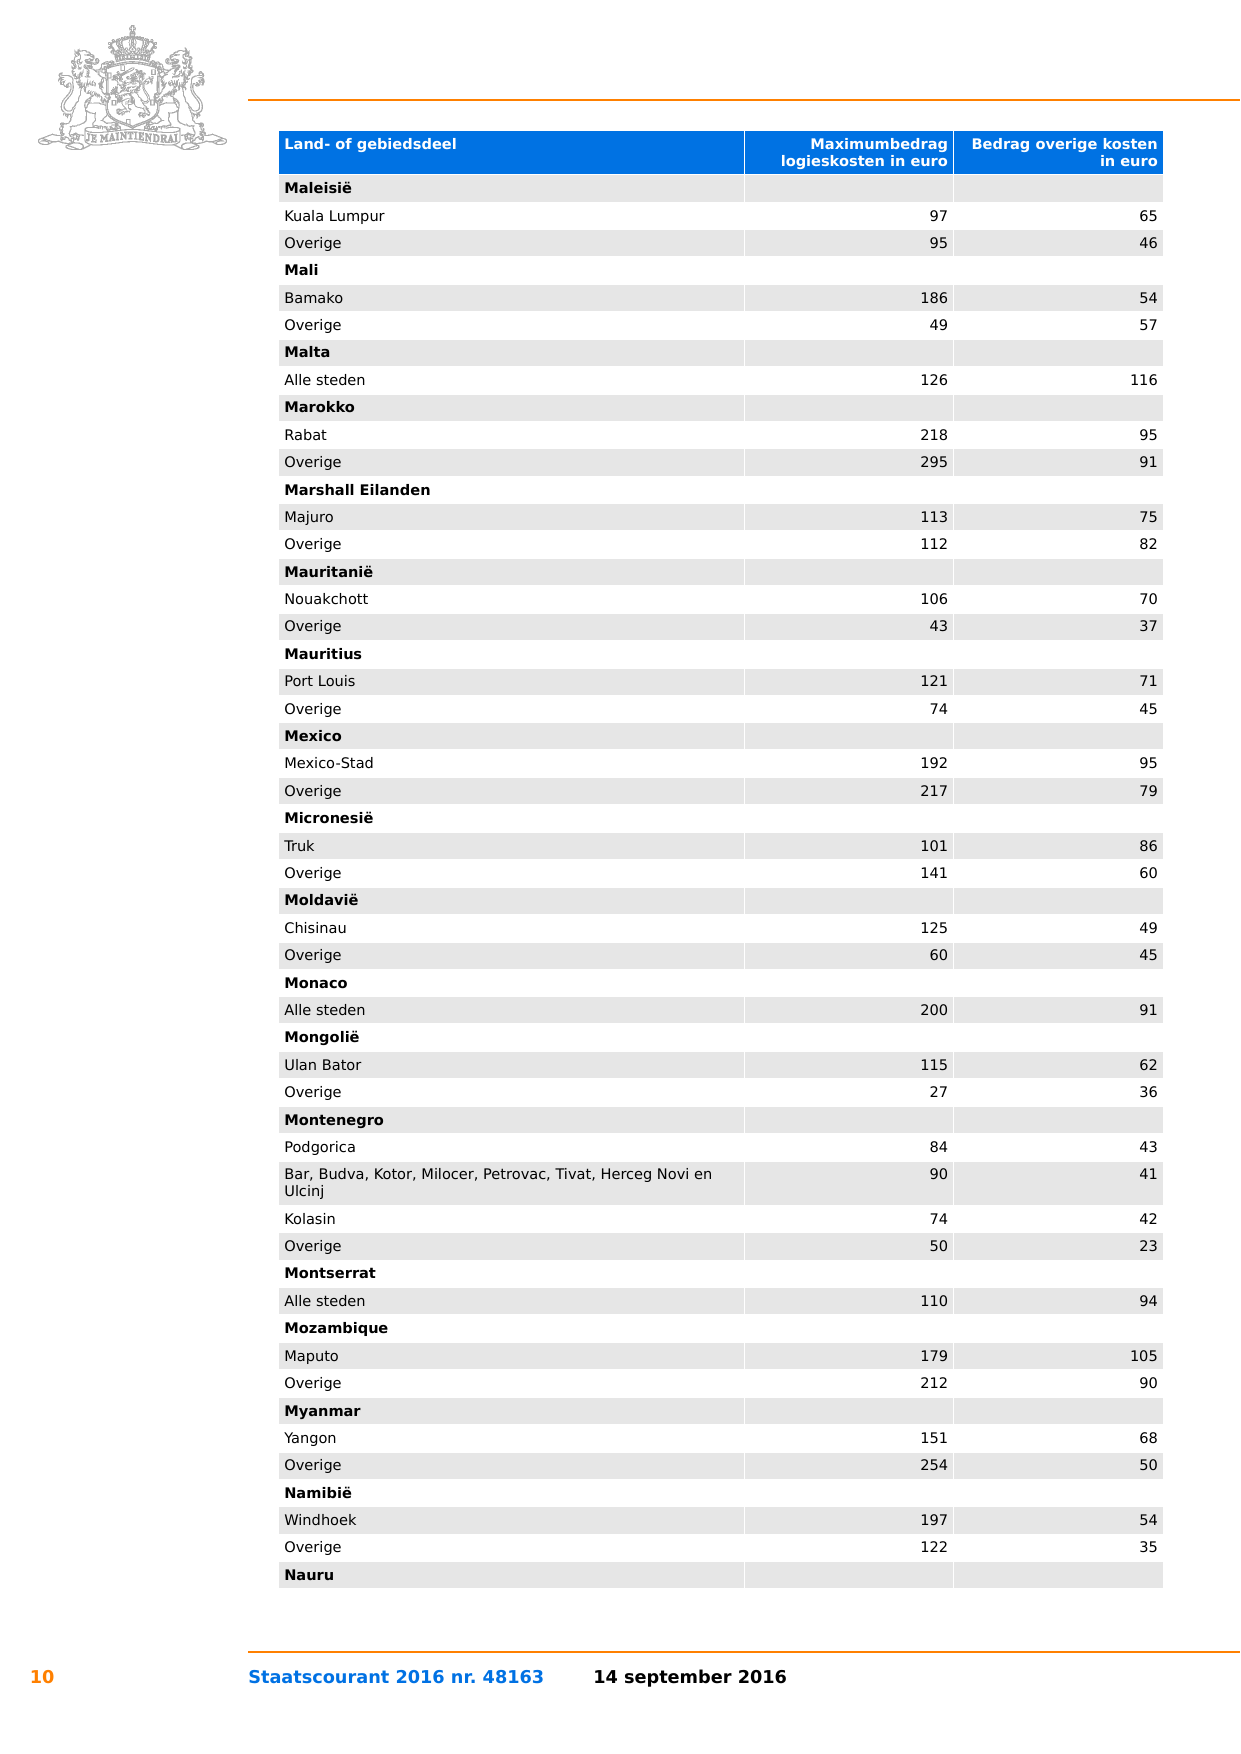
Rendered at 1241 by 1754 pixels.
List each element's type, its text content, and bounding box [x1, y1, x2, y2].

table_cell [954, 340, 1163, 366]
table_cell 57 [954, 312, 1163, 339]
table_cell Port Louis [279, 669, 744, 695]
table_cell Mexico-Stad [279, 751, 744, 777]
table_cell Ulan Bator [279, 1052, 744, 1078]
table_cell 141 [745, 860, 953, 887]
table_cell 110 [745, 1288, 953, 1314]
table_cell Overige [279, 230, 744, 256]
table_cell [954, 175, 1163, 202]
table_cell 68 [954, 1425, 1163, 1451]
table_cell 65 [954, 203, 1163, 229]
table_cell 74 [745, 696, 953, 722]
table_cell Overige [279, 1453, 744, 1479]
table_cell Kuala Lumpur [279, 203, 744, 229]
table_cell Windhoek [279, 1507, 744, 1534]
table_cell 43 [954, 1134, 1163, 1161]
table_cell [745, 1480, 953, 1506]
table_cell 43 [745, 614, 953, 640]
table_cell Overige [279, 449, 744, 476]
table_cell 197 [745, 1507, 953, 1534]
table_cell 97 [745, 203, 953, 229]
table_cell [954, 1398, 1163, 1424]
table_cell 121 [745, 669, 953, 695]
table_cell Alle steden [279, 1288, 744, 1314]
table_cell Moldavië [279, 888, 744, 914]
table_cell Kolasin [279, 1206, 744, 1232]
table_cell 71 [954, 669, 1163, 695]
table_cell [745, 1398, 953, 1424]
table_cell Maleisië [279, 175, 744, 202]
table_cell [954, 1107, 1163, 1133]
table_cell [954, 258, 1163, 284]
table_cell Overige [279, 1079, 744, 1106]
table_cell 217 [745, 778, 953, 804]
table_cell 115 [745, 1052, 953, 1078]
table_cell Overige [279, 778, 744, 804]
table_cell Nouakchott [279, 586, 744, 613]
table_cell Alle steden [279, 367, 744, 393]
table_cell 113 [745, 504, 953, 530]
table_cell [954, 395, 1163, 421]
table_cell 105 [954, 1343, 1163, 1369]
table_cell Mauritanië [279, 559, 744, 585]
table_cell Bamako [279, 285, 744, 311]
table_cell 74 [745, 1206, 953, 1232]
table_cell Montserrat [279, 1261, 744, 1287]
table_cell [745, 1316, 953, 1342]
table_cell Overige [279, 531, 744, 558]
table_cell [745, 477, 953, 503]
table_cell Overige [279, 614, 744, 640]
table_cell [954, 970, 1163, 996]
table_cell [745, 559, 953, 585]
table_cell Yangon [279, 1425, 744, 1451]
table_cell [745, 1261, 953, 1287]
table_cell Rabat [279, 422, 744, 448]
table_cell [745, 340, 953, 366]
table_cell [745, 970, 953, 996]
table_cell Chisinau [279, 915, 744, 941]
table_cell 60 [954, 860, 1163, 887]
table_cell 95 [954, 422, 1163, 448]
table_cell 101 [745, 833, 953, 859]
table_cell [954, 1025, 1163, 1051]
table_cell 95 [954, 751, 1163, 777]
table_cell Bar, Budva, Kotor, Milocer, Petrovac, Tivat, Herceg Novi en Ulcinj [279, 1162, 744, 1205]
table_cell 23 [954, 1233, 1163, 1260]
table_cell 91 [954, 449, 1163, 476]
table_cell 75 [954, 504, 1163, 530]
table_cell 54 [954, 285, 1163, 311]
table_cell Podgorica [279, 1134, 744, 1161]
table_cell [954, 559, 1163, 585]
table_cell [954, 1480, 1163, 1506]
table_cell Overige [279, 1370, 744, 1397]
table_cell Montenegro [279, 1107, 744, 1133]
table_cell 126 [745, 367, 953, 393]
table_cell 91 [954, 997, 1163, 1023]
table_cell 36 [954, 1079, 1163, 1106]
table_cell Mauritius [279, 641, 744, 667]
table_cell Mozambique [279, 1316, 744, 1342]
table_cell Myanmar [279, 1398, 744, 1424]
table_cell 106 [745, 586, 953, 613]
table_cell [954, 1261, 1163, 1287]
table_cell 94 [954, 1288, 1163, 1314]
table_cell 218 [745, 422, 953, 448]
table_header Land- of gebiedsdeel [279, 131, 744, 174]
table_cell Overige [279, 312, 744, 339]
table_cell 295 [745, 449, 953, 476]
table_cell 125 [745, 915, 953, 941]
table_cell Monaco [279, 970, 744, 996]
table_cell Truk [279, 833, 744, 859]
table_cell [954, 805, 1163, 832]
table_cell 41 [954, 1162, 1163, 1205]
table_cell Namibië [279, 1480, 744, 1506]
table_cell 186 [745, 285, 953, 311]
table_cell 254 [745, 1453, 953, 1479]
table_cell Malta [279, 340, 744, 366]
table_cell [745, 1107, 953, 1133]
table_cell [745, 723, 953, 749]
table_cell Maputo [279, 1343, 744, 1369]
table_cell Mexico [279, 723, 744, 749]
table_cell 86 [954, 833, 1163, 859]
table_cell 27 [745, 1079, 953, 1106]
table_cell Overige [279, 1233, 744, 1260]
table_cell [954, 641, 1163, 667]
table_cell [954, 1316, 1163, 1342]
table_cell 200 [745, 997, 953, 1023]
table_cell [745, 805, 953, 832]
table_cell [745, 175, 953, 202]
table_cell Overige [279, 696, 744, 722]
table_cell Marshall Eilanden [279, 477, 744, 503]
table_cell 84 [745, 1134, 953, 1161]
table_cell 192 [745, 751, 953, 777]
table_cell [745, 1025, 953, 1051]
table_cell 50 [745, 1233, 953, 1260]
table_cell 151 [745, 1425, 953, 1451]
table_cell Nauru [279, 1562, 744, 1588]
table_cell 212 [745, 1370, 953, 1397]
table_cell Micronesië [279, 805, 744, 832]
table_cell 179 [745, 1343, 953, 1369]
table_cell 95 [745, 230, 953, 256]
table_cell [745, 1562, 953, 1588]
table_cell Marokko [279, 395, 744, 421]
table_cell [745, 395, 953, 421]
table_header Bedrag overige kosten in euro [954, 131, 1163, 174]
table_cell 122 [745, 1535, 953, 1561]
table_cell 54 [954, 1507, 1163, 1534]
table_cell [954, 1562, 1163, 1588]
picture [38, 25, 227, 150]
table_cell 60 [745, 943, 953, 969]
table_cell Overige [279, 860, 744, 887]
table_cell 62 [954, 1052, 1163, 1078]
table_cell Alle steden [279, 997, 744, 1023]
table_cell 116 [954, 367, 1163, 393]
table_cell Mali [279, 258, 744, 284]
table_cell [745, 641, 953, 667]
table_cell 79 [954, 778, 1163, 804]
table_cell Overige [279, 943, 744, 969]
table_cell 45 [954, 696, 1163, 722]
table_cell 49 [954, 915, 1163, 941]
table_cell 35 [954, 1535, 1163, 1561]
table_cell Overige [279, 1535, 744, 1561]
table_cell 45 [954, 943, 1163, 969]
table_cell 112 [745, 531, 953, 558]
table_cell 42 [954, 1206, 1163, 1232]
table_cell 37 [954, 614, 1163, 640]
table_cell 49 [745, 312, 953, 339]
table_cell 82 [954, 531, 1163, 558]
table_cell 46 [954, 230, 1163, 256]
table_cell 90 [745, 1162, 953, 1205]
table_cell 70 [954, 586, 1163, 613]
table_cell [745, 888, 953, 914]
table_cell 90 [954, 1370, 1163, 1397]
table_cell Majuro [279, 504, 744, 530]
table_header Maximumbedrag logieskosten in euro [745, 131, 953, 174]
table_cell [745, 258, 953, 284]
table_cell [954, 723, 1163, 749]
table_cell Mongolië [279, 1025, 744, 1051]
table_cell [954, 888, 1163, 914]
table_cell [954, 477, 1163, 503]
table_cell 50 [954, 1453, 1163, 1479]
